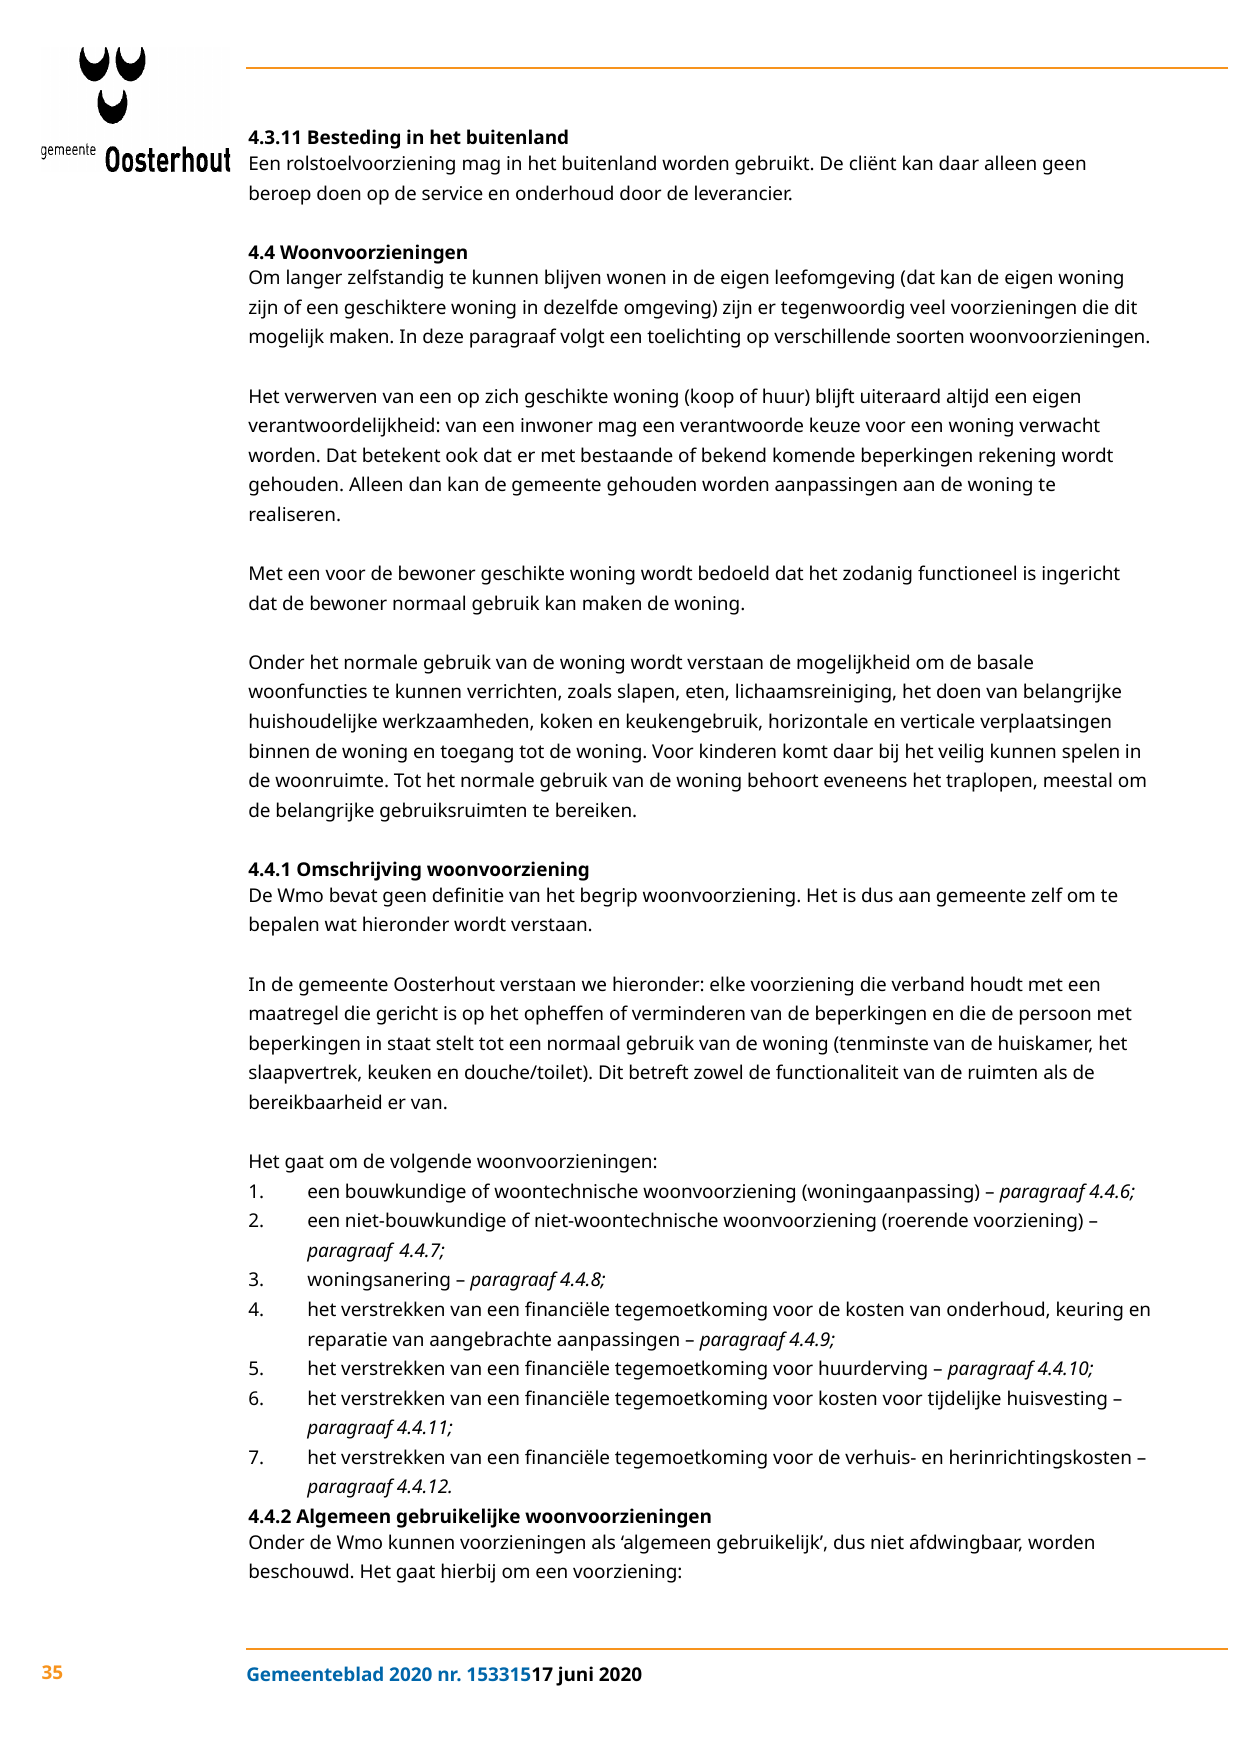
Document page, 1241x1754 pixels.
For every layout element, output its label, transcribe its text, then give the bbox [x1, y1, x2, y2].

list het verstrekken van een financiële tegemoetkoming voor huurderving – paragraaf 4.4.10; [248, 1355, 1152, 1381]
list een bouwkundige of woontechnische woonvoorziening (woningaanpassing) – paragraaf 4.4.6; [248, 1178, 1152, 1203]
picture [41, 47, 231, 172]
list het verstrekken van een financiële tegemoetkoming voor kosten voor tijdelijke huisvesting – paragraaf 4.4.11; [248, 1385, 1152, 1440]
text Een rolstoelvoorziening mag in het buitenland worden gebruikt. De cliënt kan daar alleen geen beroep doen op de service en onderhoud door de leverancier. [248, 150, 1152, 205]
text 4.4.1 Omschrijving woonvoorziening [248, 856, 1152, 882]
text Met een voor de bewoner geschikte woning wordt bedoeld dat het zodanig functioneel is ingericht dat de bewoner normaal gebruik kan maken de woning. [248, 560, 1152, 616]
text 4.4.2 Algemeen gebruikelijke woonvoorzieningen [248, 1503, 1152, 1529]
text 4.4 Woonvoorzieningen [248, 239, 1152, 264]
text In de gemeente Oosterhout verstaan we hieronder: elke voorziening die verband houdt met een maatregel die gericht is op het opheffen of verminderen van de beperkingen en die de persoon met beperkingen in staat stelt tot een normaal gebruik van de woning (tenminste van de huiskamer, het slaapvertrek, keuken en douche/toilet). Dit betreft zowel de functionaliteit van de ruimten als de bereikbaarheid er van. [248, 971, 1152, 1115]
text Onder het normale gebruik van de woning wordt verstaan de mogelijkheid om de basale woonfuncties te kunnen verrichten, zoals slapen, eten, lichaamsreiniging, het doen van belangrijke huishoudelijke werkzaamheden, koken en keukengebruik, horizontale en verticale verplaatsingen binnen de woning en toegang tot de woning. Voor kinderen komt daar bij het veilig kunnen spelen in de woonruimte. Tot het normale gebruik van de woning behoort eveneens het traplopen, meestal om de belangrijke gebruiksruimten te bereiken. [248, 649, 1152, 823]
text Het gaat om de volgende woonvoorzieningen: [248, 1148, 1152, 1174]
text Om langer zelfstandig te kunnen blijven wonen in de eigen leefomgeving (dat kan de eigen woning zijn of een geschiktere woning in dezelfde omgeving) zijn er tegenwoordig veel voorzieningen die dit mogelijk maken. In deze paragraaf volgt een toelichting op verschillende soorten woonvoorzieningen. [248, 264, 1152, 349]
text 4.3.11 Besteding in het buitenland [248, 124, 1152, 150]
text De Wmo bevat geen definitie van het begrip woonvoorziening. Het is dus aan gemeente zelf om te bepalen wat hieronder wordt verstaan. [248, 882, 1152, 937]
text Onder de Wmo kunnen voorzieningen als ‘algemeen gebruikelijk’, dus niet afdwingbaar, worden beschouwd. Het gaat hierbij om een voorziening: [248, 1529, 1152, 1584]
list het verstrekken van een financiële tegemoetkoming voor de kosten van onderhoud, keuring en reparatie van aangebrachte aanpassingen – paragraaf 4.4.9; [248, 1296, 1152, 1351]
text Het verwerven van een op zich geschikte woning (koop of huur) blijft uiteraard altijd een eigen verantwoordelijkheid: van een inwoner mag een verantwoorde keuze voor een woning verwacht worden. Dat betekent ook dat er met bestaande of bekend komende beperkingen rekening wordt gehouden. Alleen dan kan de gemeente gehouden worden aanpassingen aan de woning te realiseren. [248, 383, 1152, 527]
list woningsanering – paragraaf 4.4.8; [248, 1267, 1152, 1292]
list het verstrekken van een financiële tegemoetkoming voor de verhuis- en herinrichtingskosten – paragraaf 4.4.12. [248, 1444, 1152, 1499]
list een niet-bouwkundige of niet-woontechnische woonvoorziening (roerende voorziening) – paragraaf 4.4.7; [248, 1207, 1152, 1263]
